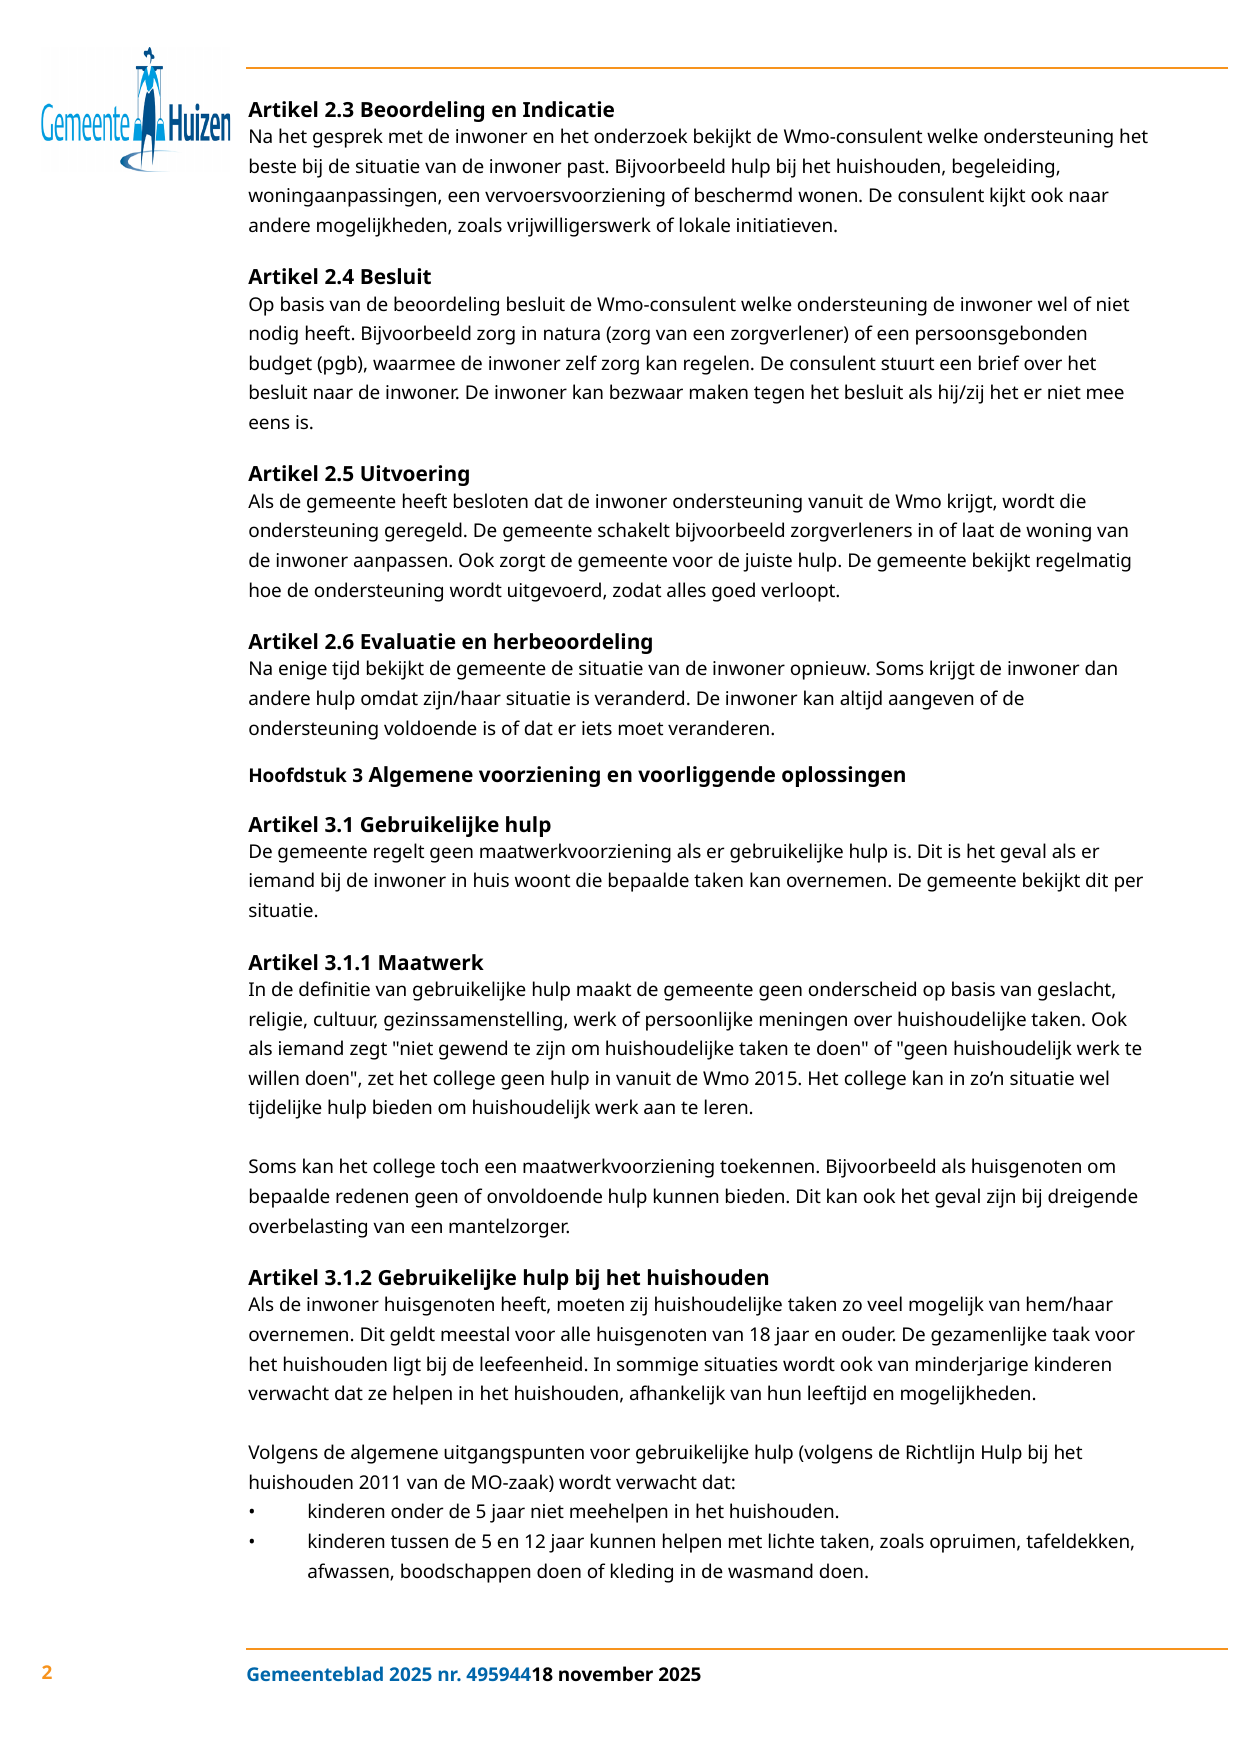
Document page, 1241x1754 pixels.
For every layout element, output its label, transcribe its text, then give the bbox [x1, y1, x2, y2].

text Artikel 3.1.1 Maatwerk [248, 948, 1152, 976]
text Hoofdstuk 3 Algemene voorziening en voorliggende oplossingen [248, 760, 1152, 789]
text Volgens de algemene uitgangspunten voor gebruikelijke hulp (volgens de Richtlijn Hulp bij het huishouden 2011 van de MO-zaak) wordt verwacht dat: [248, 1439, 1152, 1495]
text De gemeente regelt geen maatwerkvoorziening als er gebruikelijke hulp is. Dit is het geval als er iemand bij de inwoner in huis woont die bepaalde taken kan overnemen. De gemeente bekijkt dit per situatie. [248, 838, 1152, 923]
text Artikel 2.4 Besluit [248, 262, 1152, 291]
text Als de gemeente heeft besloten dat de inwoner ondersteuning vanuit de Wmo krijgt, wordt die ondersteuning geregeld. De gemeente schakelt bijvoorbeeld zorgverleners in of laat de woning van de inwoner aanpassen. Ook zorgt de gemeente voor de juiste hulp. De gemeente bekijkt regelmatig hoe de ondersteuning wordt uitgevoerd, zodat alles goed verloopt. [248, 488, 1152, 602]
text Artikel 3.1.2 Gebruikelijke hulp bij het huishouden [248, 1263, 1152, 1292]
text Soms kan het college toch een maatwerkvoorziening toekennen. Bijvoorbeeld als huisgenoten om bepaalde redenen geen of onvoldoende hulp kunnen bieden. Dit kan ook het geval zijn bij dreigende overbelasting van een mantelzorger. [248, 1154, 1152, 1238]
list kinderen onder de 5 jaar niet meehelpen in het huishouden. [248, 1499, 1152, 1524]
picture [41, 47, 231, 172]
text Als de inwoner huisgenoten heeft, moeten zij huishoudelijke taken zo veel mogelijk van hem/haar overnemen. Dit geldt meestal voor alle huisgenoten van 18 jaar en ouder. De gezamenlijke taak voor het huishouden ligt bij de leefeenheid. In sommige situaties wordt ook van minderjarige kinderen verwacht dat ze helpen in het huishouden, afhankelijk van hun leeftijd en mogelijkheden. [248, 1292, 1152, 1406]
text Artikel 2.3 Beoordeling en Indicatie [248, 95, 1152, 123]
text Na enige tijd bekijkt de gemeente de situatie van de inwoner opnieuw. Soms krijgt de inwoner dan andere hulp omdat zijn/haar situatie is veranderd. De inwoner kan altijd aangeven of de ondersteuning voldoende is of dat er iets moet veranderen. [248, 656, 1152, 741]
text Na het gesprek met de inwoner en het onderzoek bekijkt de Wmo-consulent welke ondersteuning het beste bij de situatie van de inwoner past. Bijvoorbeeld hulp bij het huishouden, begeleiding, woningaanpassingen, een vervoersvoorziening of beschermd wonen. De consulent kijkt ook naar andere mogelijkheden, zoals vrijwilligerswerk of lokale initiatieven. [248, 123, 1152, 238]
text Artikel 2.6 Evaluatie en herbeoordeling [248, 627, 1152, 656]
text Artikel 2.5 Uitvoering [248, 459, 1152, 488]
text Artikel 3.1 Gebruikelijke hulp [248, 810, 1152, 838]
list kinderen tussen de 5 en 12 jaar kunnen helpen met lichte taken, zoals opruimen, tafeldekken, afwassen, boodschappen doen of kleding in de wasmand doen. [248, 1528, 1152, 1584]
text In de definitie van gebruikelijke hulp maakt de gemeente geen onderscheid op basis van geslacht, religie, cultuur, gezinssamenstelling, werk of persoonlijke meningen over huishoudelijke taken. Ook als iemand zegt "niet gewend te zijn om huishoudelijke taken te doen" of "geen huishoudelijk werk te willen doen", zet het college geen hulp in vanuit de Wmo 2015. Het college kan in zo’n situatie wel tijdelijke hulp bieden om huishoudelijk werk aan te leren. [248, 976, 1152, 1120]
text Op basis van de beoordeling besluit de Wmo-consulent welke ondersteuning de inwoner wel of niet nodig heeft. Bijvoorbeeld zorg in natura (zorg van een zorgverlener) of een persoonsgebonden budget (pgb), waarmee de inwoner zelf zorg kan regelen. De consulent stuurt een brief over het besluit naar de inwoner. De inwoner kan bezwaar maken tegen het besluit als hij/zij het er niet mee eens is. [248, 291, 1152, 435]
